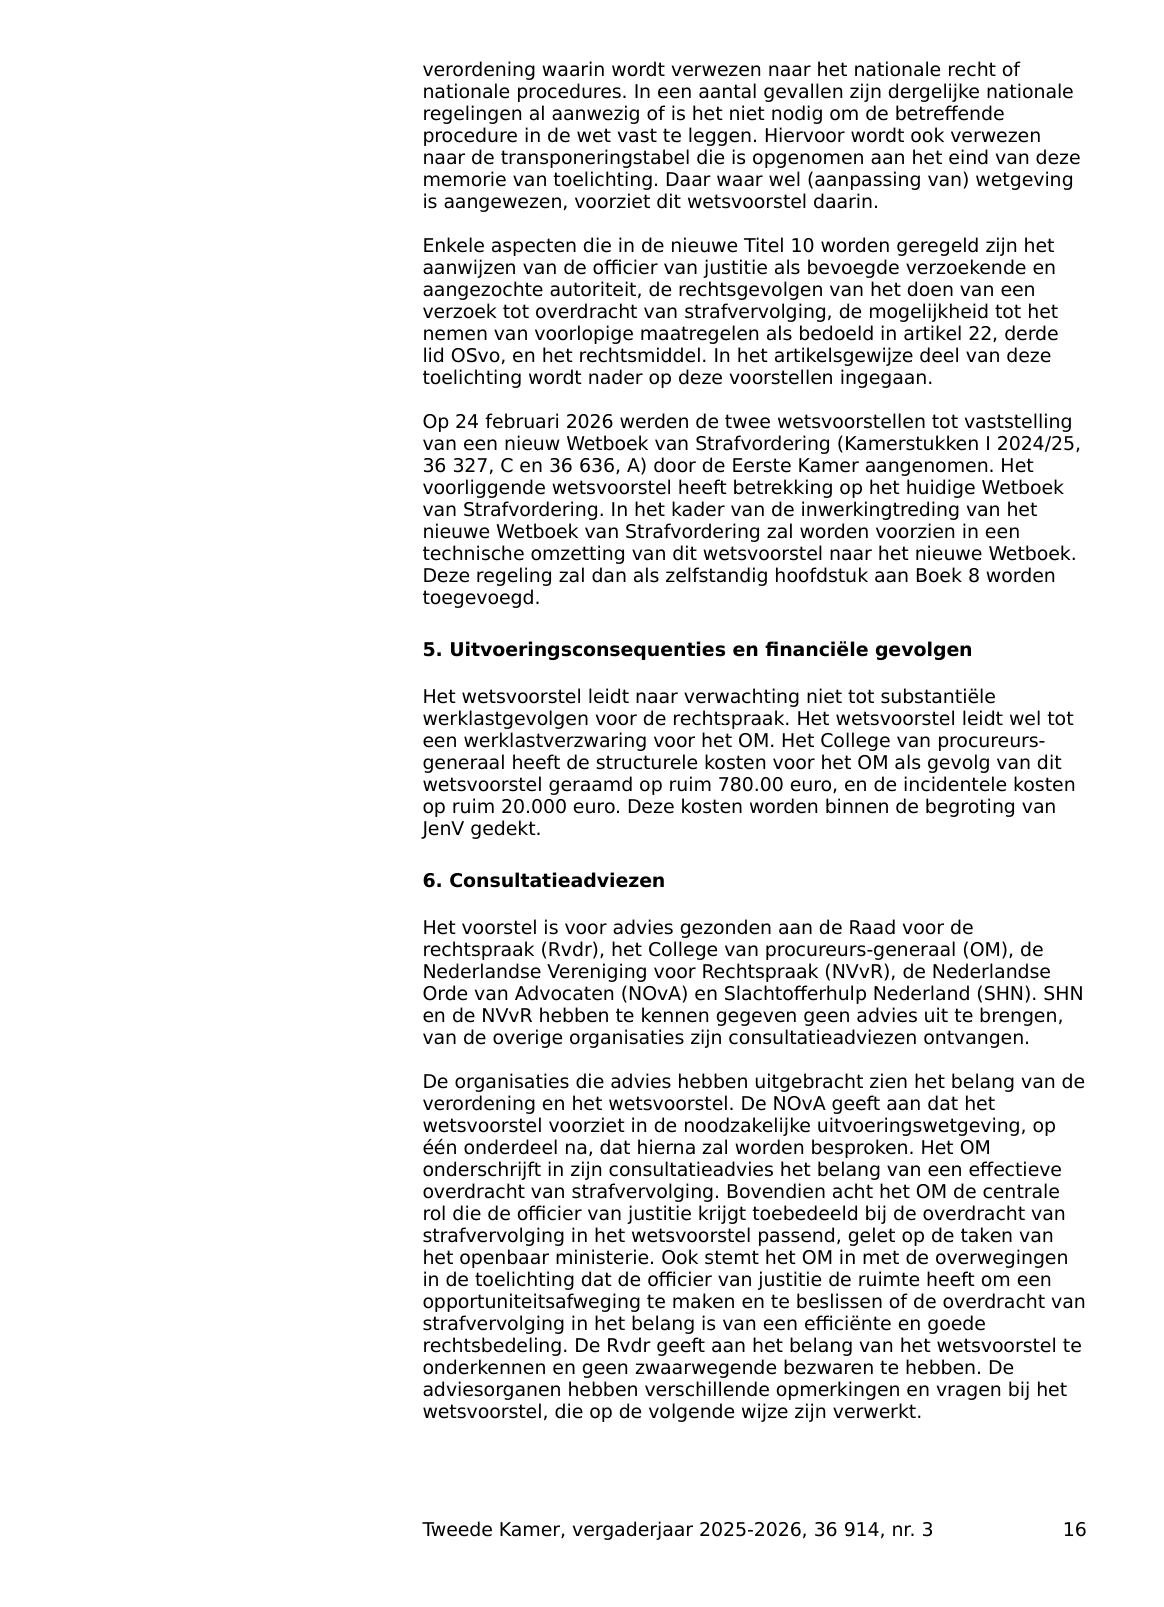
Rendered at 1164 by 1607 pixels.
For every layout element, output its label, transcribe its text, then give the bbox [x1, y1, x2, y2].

text Enkele aspecten die in de nieuwe Titel 10 worden geregeld zijn het aanwijzen van de officier van justitie als bevoegde verzoekende en aangezochte autoriteit, de rechtsgevolgen van het doen van een verzoek tot overdracht van strafvervolging, de mogelijkheid tot het nemen van voorlopige maatregelen als bedoeld in artikel 22, derde lid OSvo, en het rechtsmiddel. In het artikelsgewijze deel van deze toelichting wordt nader op deze voorstellen ingegaan. [422, 235, 1087, 389]
text Op 24 februari 2026 werden de twee wetsvoorstellen tot vaststelling van een nieuw Wetboek van Strafvordering (Kamerstukken I 2024/25, 36 327, C en 36 636, A) door de Eerste Kamer aangenomen. Het voorliggende wetsvoorstel heeft betrekking op het huidige Wetboek van Strafvordering. In het kader van de inwerkingtreding van het nieuwe Wetboek van Strafvordering zal worden voorzien in een technische omzetting van dit wetsvoorstel naar het nieuwe Wetboek. Deze regeling zal dan als zelfstandig hoofdstuk aan Boek 8 worden toegevoegd. [422, 411, 1087, 609]
text De organisaties die advies hebben uitgebracht zien het belang van de verordening en het wetsvoorstel. De NOvA geeft aan dat het wetsvoorstel voorziet in de noodzakelijke uitvoeringswetgeving, op één onderdeel na, dat hierna zal worden besproken. Het OM onderschrijft in zijn consultatieadvies het belang van een effectieve overdracht van strafvervolging. Bovendien acht het OM de centrale rol die de officier van justitie krijgt toebedeeld bij de overdracht van strafvervolging in het wetsvoorstel passend, gelet op de taken van het openbaar ministerie. Ook stemt het OM in met de overwegingen in de toelichting dat de officier van justitie de ruimte heeft om een opportuniteitsafweging te maken en te beslissen of de overdracht van strafvervolging in het belang is van een efficiënte en goede rechtsbedeling. De Rvdr geeft aan het belang van het wetsvoorstel te onderkennen en geen zwaarwegende bezwaren te hebben. De adviesorganen hebben verschillende opmerkingen en vragen bij het wetsvoorstel, die op de volgende wijze zijn verwerkt. [422, 1071, 1087, 1422]
text Het voorstel is voor advies gezonden aan de Raad voor de rechtspraak (Rvdr), het College van procureurs-generaal (OM), de Nederlandse Vereniging voor Rechtspraak (NVvR), de Nederlandse Orde van Advocaten (NOvA) en Slachtofferhulp Nederland (SHN). SHN en de NVvR hebben te kennen gegeven geen advies uit te brengen, van de overige organisaties zijn consultatieadviezen ontvangen. [422, 917, 1087, 1049]
subtitle 6. Consultatieadviezen [422, 870, 1087, 892]
text Het wetsvoorstel leidt naar verwachting niet tot substantiële werklastgevolgen voor de rechtspraak. Het wetsvoorstel leidt wel tot een werklastverzwaring voor het OM. Het College van procureurs-generaal heeft de structurele kosten voor het OM als gevolg van dit wetsvoorstel geraamd op ruim 780.00 euro, en de incidentele kosten op ruim 20.000 euro. Deze kosten worden binnen de begroting van JenV gedekt. [422, 686, 1087, 840]
subtitle 5. Uitvoeringsconsequenties en financiële gevolgen [422, 639, 1087, 661]
text verordening waarin wordt verwezen naar het nationale recht of nationale procedures. In een aantal gevallen zijn dergelijke nationale regelingen al aanwezig of is het niet nodig om de betreffende procedure in de wet vast te leggen. Hiervoor wordt ook verwezen naar de transponeringstabel die is opgenomen aan het eind van deze memorie van toelichting. Daar waar wel (aanpassing van) wetgeving is aangewezen, voorziet dit wetsvoorstel daarin. [422, 59, 1087, 213]
